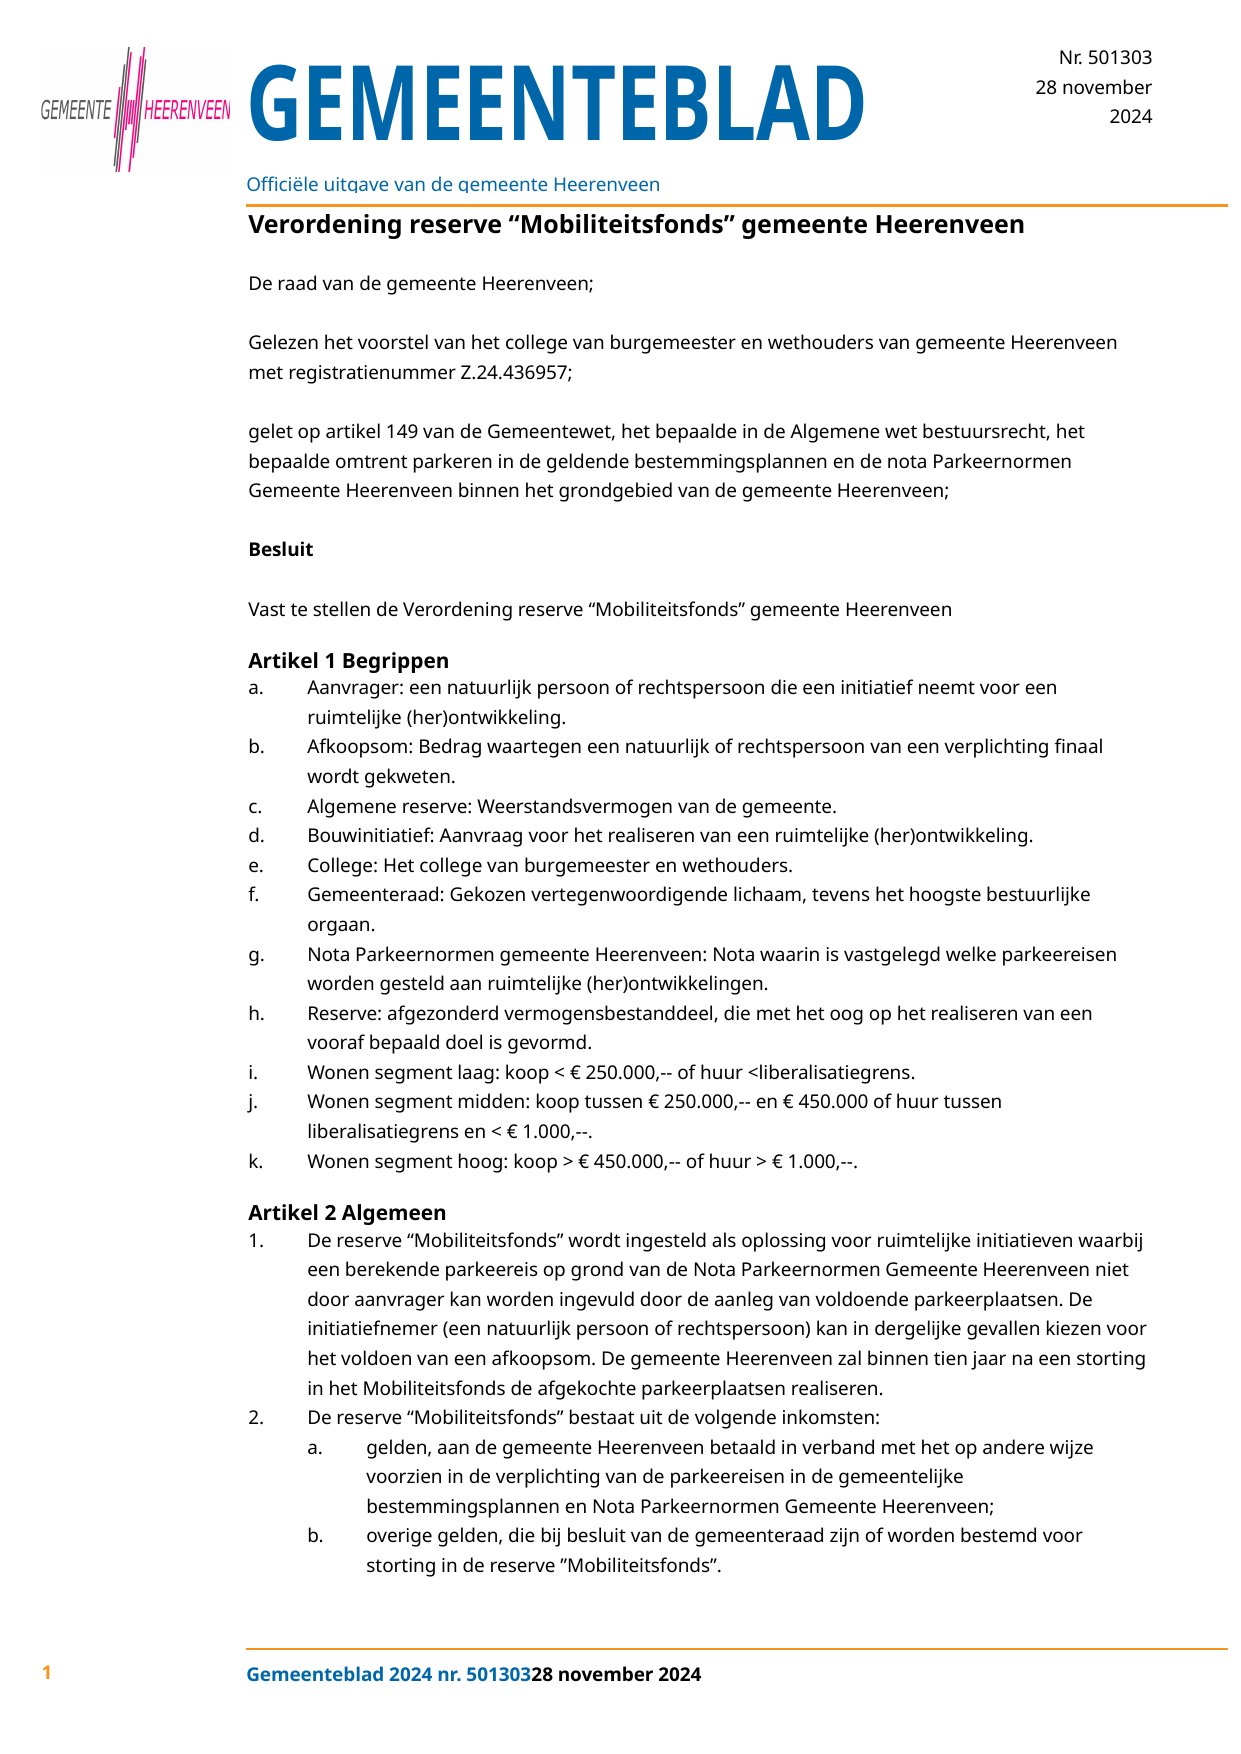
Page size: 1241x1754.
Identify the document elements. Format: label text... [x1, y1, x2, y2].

list Algemene reserve: Weerstandsvermogen van de gemeente. [248, 793, 1152, 819]
list Afkoopsom: Bedrag waartegen een natuurlijk of rechtspersoon van een verplichting finaal wordt gekweten. [248, 734, 1152, 789]
list Wonen segment midden: koop tussen € 250.000,-- en € 450.000 of huur tussen liberalisatiegrens en < € 1.000,--. [248, 1089, 1152, 1144]
list Reserve: afgezonderd vermogensbestanddeel, die met het oog op het realiseren van een vooraf bepaald doel is gevormd. [248, 1000, 1152, 1055]
picture [41, 47, 231, 172]
list gelden, aan de gemeente Heerenveen betaald in verband met het op andere wijze voorzien in de verplichting van de parkeereisen in de gemeentelijke bestemmingsplannen en Nota Parkeernormen Gemeente Heerenveen; [307, 1434, 1152, 1519]
text Verordening reserve “Mobiliteitsfonds” gemeente Heerenveen [248, 207, 1152, 241]
list De reserve “Mobiliteitsfonds” wordt ingesteld als oplossing voor ruimtelijke initiatieven waarbij een berekende parkeereis op grond van de Nota Parkeernormen Gemeente Heerenveen niet door aanvrager kan worden ingevuld door de aanleg van voldoende parkeerplaatsen. De initiatiefnemer (een natuurlijk persoon of rechtspersoon) kan in dergelijke gevallen kiezen voor het voldoen van een afkoopsom. De gemeente Heerenveen zal binnen tien jaar na een storting in het Mobiliteitsfonds de afgekochte parkeerplaatsen realiseren. [248, 1227, 1152, 1400]
list Bouwinitiatief: Aanvraag voor het realiseren van een ruimtelijke (her)ontwikkeling. [248, 822, 1152, 848]
text gelet op artikel 149 van de Gemeentewet, het bepaalde in de Algemene wet bestuursrecht, het bepaalde omtrent parkeren in de geldende bestemmingsplannen en de nota Parkeernormen Gemeente Heerenveen binnen het grondgebied van de gemeente Heerenveen; [248, 418, 1152, 503]
list Gemeenteraad: Gekozen vertegenwoordigende lichaam, tevens het hoogste bestuurlijke orgaan. [248, 882, 1152, 937]
list Nota Parkeernormen gemeente Heerenveen: Nota waarin is vastgelegd welke parkeereisen worden gesteld aan ruimtelijke (her)ontwikkelingen. [248, 941, 1152, 996]
text Gelezen het voorstel van het college van burgemeester en wethouders van gemeente Heerenveen met registratienummer Z.24.436957; [248, 329, 1152, 385]
text Besluit [248, 537, 1152, 562]
list College: Het college van burgemeester en wethouders. [248, 852, 1152, 878]
text Vast te stellen de Verordening reserve “Mobiliteitsfonds” gemeente Heerenveen [248, 596, 1152, 621]
list overige gelden, die bij besluit van de gemeenteraad zijn of worden bestemd voor storting in de reserve ”Mobiliteitsfonds”. [307, 1523, 1152, 1578]
text De raad van de gemeente Heerenveen; [248, 270, 1152, 296]
text Artikel 1 Begrippen [248, 646, 1152, 674]
list Wonen segment laag: koop < € 250.000,-- of huur <liberalisatiegrens. [248, 1059, 1152, 1085]
text Artikel 2 Algemeen [248, 1198, 1152, 1227]
list De reserve “Mobiliteitsfonds” bestaat uit de volgende inkomsten: [248, 1404, 1152, 1430]
list Wonen segment hoog: koop > € 450.000,-- of huur > € 1.000,--. [248, 1148, 1152, 1174]
list Aanvrager: een natuurlijk persoon of rechtspersoon die een initiatief neemt voor een ruimtelijke (her)ontwikkeling. [248, 674, 1152, 730]
